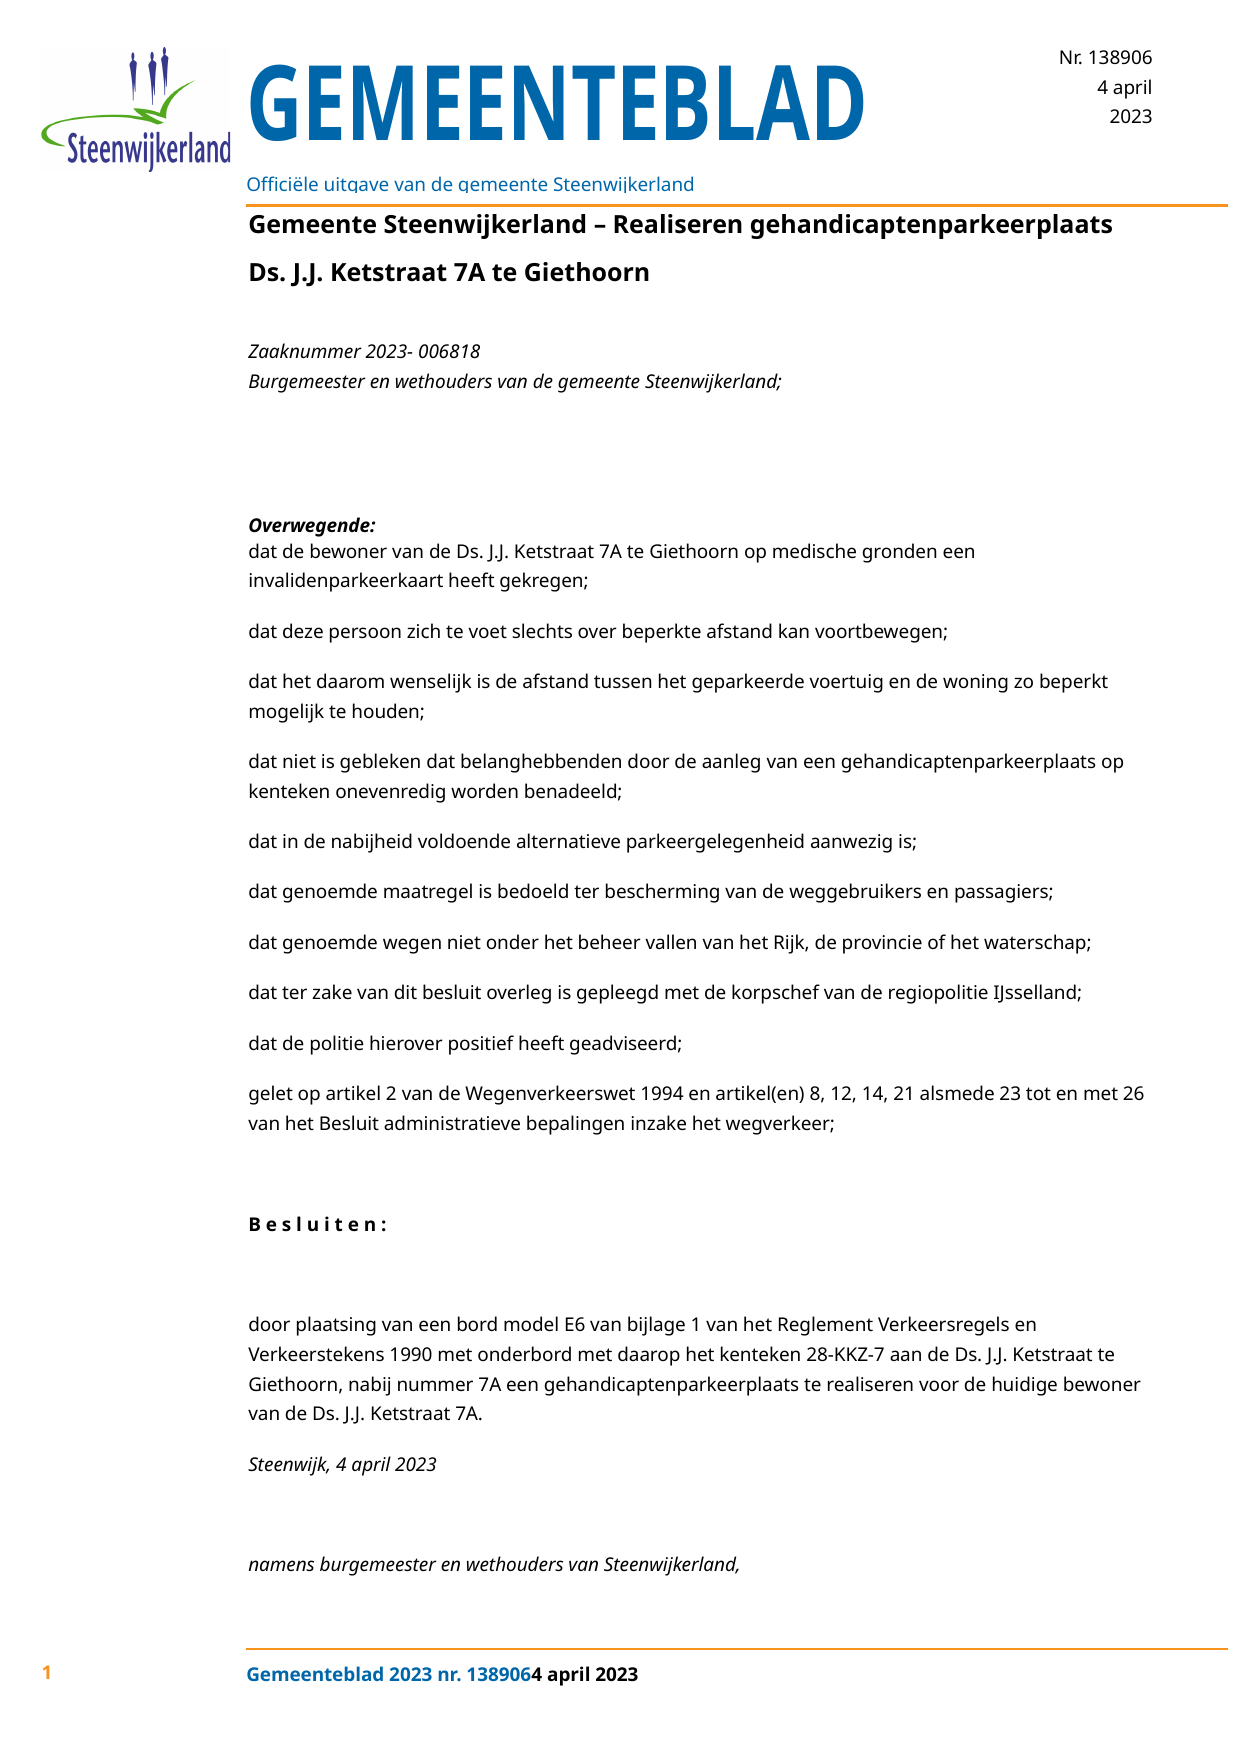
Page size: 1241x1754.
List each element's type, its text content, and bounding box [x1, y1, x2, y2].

picture [41, 47, 231, 172]
text Steenwijk, 4 april 2023 [248, 1451, 1152, 1477]
text dat genoemde wegen niet onder het beheer vallen van het Rijk, de provincie of het waterschap; [248, 929, 1152, 955]
text Burgemeester en wethouders van de gemeente Steenwijkerland; [248, 368, 1152, 394]
text door plaatsing van een bord model E6 van bijlage 1 van het Reglement Verkeersregels en Verkeerstekens 1990 met onderbord met daarop het kenteken 28-KKZ-7 aan de Ds. J.J. Ketstraat te Giethoorn, nabij nummer 7A een gehandicaptenparkeerplaats te realiseren voor de huidige bewoner van de Ds. J.J. Ketstraat 7A. [248, 1312, 1152, 1426]
text Overwegende: [248, 512, 1152, 538]
text namens burgemeester en wethouders van Steenwijkerland, [248, 1552, 1152, 1577]
text gelet op artikel 2 van de Wegenverkeerswet 1994 en artikel(en) 8, 12, 14, 21 alsmede 23 tot en met 26 van het Besluit administratieve bepalingen inzake het wegverkeer; [248, 1080, 1152, 1136]
text dat de bewoner van de Ds. J.J. Ketstraat 7A te Giethoorn op medische gronden een invalidenparkeerkaart heeft gekregen; [248, 538, 1152, 593]
text dat genoemde maatregel is bedoeld ter bescherming van de weggebruikers en passagiers; [248, 879, 1152, 904]
text dat niet is gebleken dat belanghebbenden door de aanleg van een gehandicaptenparkeerplaats op kenteken onevenredig worden benadeeld; [248, 748, 1152, 804]
text dat het daarom wenselijk is de afstand tussen het geparkeerde voertuig en de woning zo beperkt mogelijk te houden; [248, 668, 1152, 724]
text dat de politie hierover positief heeft geadviseerd; [248, 1030, 1152, 1056]
text Gemeente Steenwijkerland – Realiseren gehandicaptenparkeerplaats Ds. J.J. Ketstraat 7A te Giethoorn [248, 207, 1152, 288]
text B e s l u i t e n : [248, 1211, 1152, 1237]
text dat ter zake van dit besluit overleg is gepleegd met de korpschef van de regiopolitie IJsselland; [248, 979, 1152, 1005]
text Zaaknummer 2023- 006818 [248, 339, 1152, 364]
text dat in de nabijheid voldoende alternatieve parkeergelegenheid aanwezig is; [248, 828, 1152, 854]
text dat deze persoon zich te voet slechts over beperkte afstand kan voortbewegen; [248, 618, 1152, 644]
